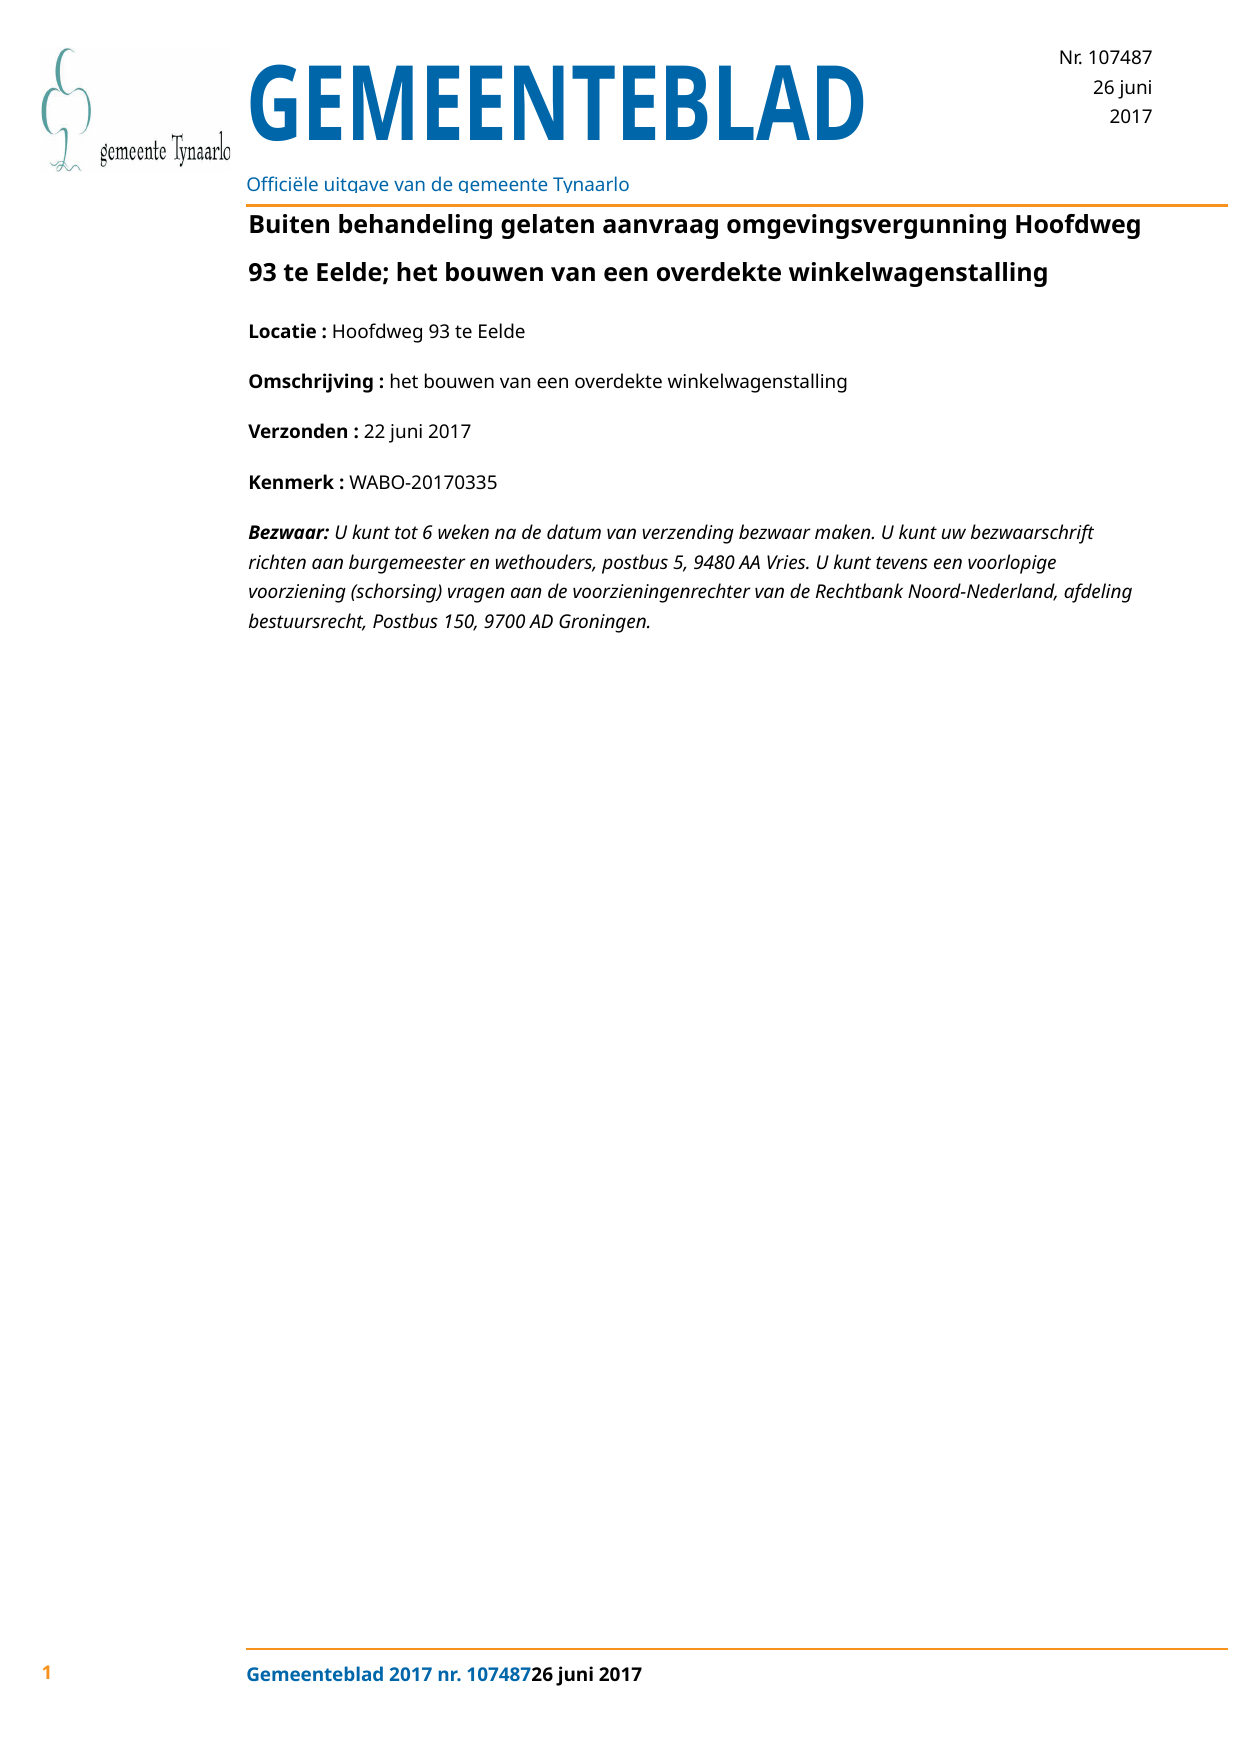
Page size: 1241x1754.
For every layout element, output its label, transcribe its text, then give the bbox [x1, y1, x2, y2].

text Verzonden : 22 juni 2017 [248, 419, 1152, 444]
text Omschrijving : het bouwen van een overdekte winkelwagenstalling [248, 368, 1152, 394]
text Bezwaar: U kunt tot 6 weken na de datum van verzending bezwaar maken. U kunt uw bezwaarschrift richten aan burgemeester en wethouders, postbus 5, 9480 AA Vries. U kunt tevens een voorlopige voorziening (schorsing) vragen aan de voorzieningenrechter van de Rechtbank Noord-Nederland, afdeling bestuursrecht, Postbus 150, 9700 AD Groningen. [248, 519, 1152, 634]
text Kenmerk : WABO-20170335 [248, 469, 1152, 495]
picture [41, 47, 231, 172]
text Locatie : Hoofdweg 93 te Eelde [248, 318, 1152, 344]
text Buiten behandeling gelaten aanvraag omgevingsvergunning Hoofdweg 93 te Eelde; het bouwen van een overdekte winkelwagenstalling [248, 207, 1152, 288]
